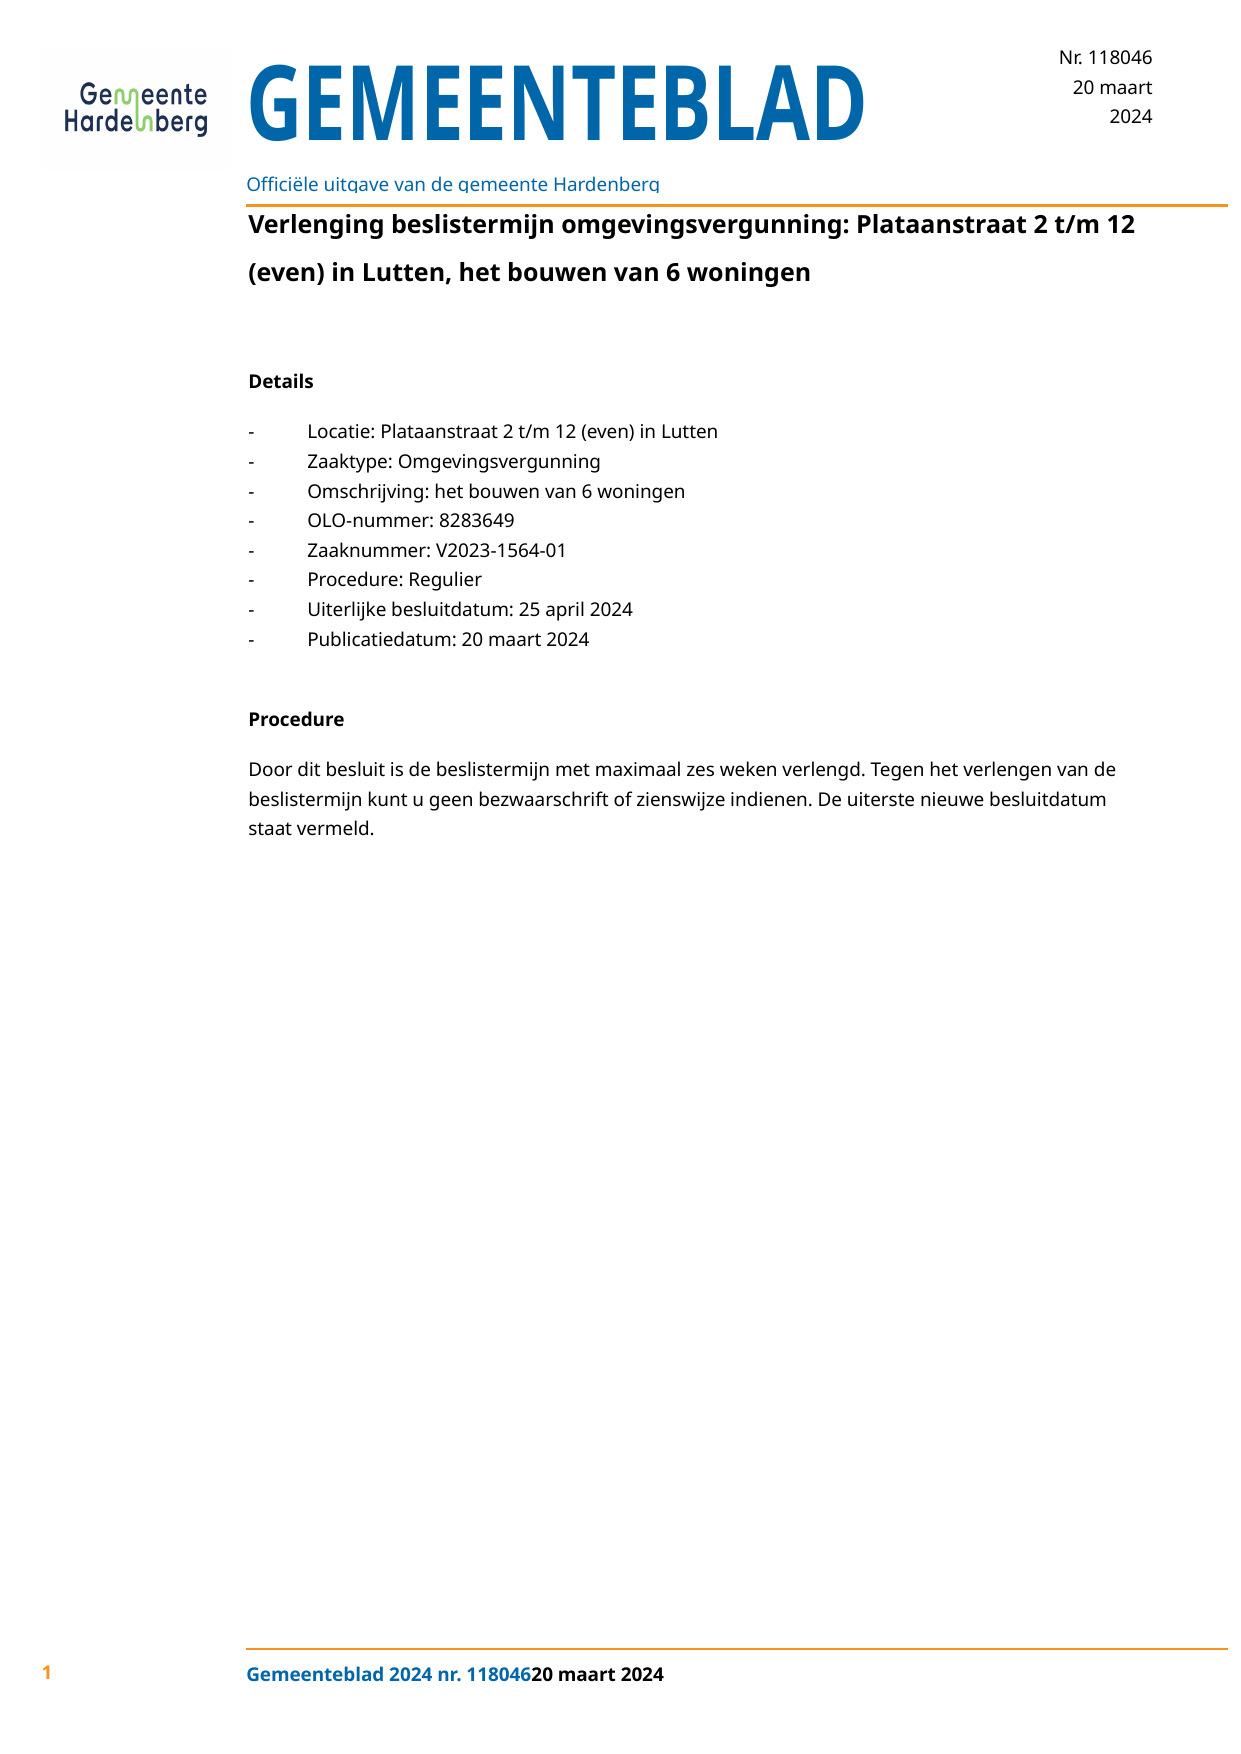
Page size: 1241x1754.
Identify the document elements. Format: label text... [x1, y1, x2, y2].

text Procedure [248, 706, 1152, 732]
list OLO-nummer: 8283649 [248, 507, 1152, 533]
text Verlenging beslistermijn omgevingsvergunning: Plataanstraat 2 t/m 12 (even) in Lutten, het bouwen van 6 woningen [248, 207, 1152, 288]
list Publicatiedatum: 20 maart 2024 [248, 626, 1152, 652]
list Omschrijving: het bouwen van 6 woningen [248, 478, 1152, 504]
list Zaaktype: Omgevingsvergunning [248, 448, 1152, 474]
text Door dit besluit is de beslistermijn met maximaal zes weken verlengd. Tegen het verlengen van de beslistermijn kunt u geen bezwaarschrift of zienswijze indienen. De uiterste nieuwe besluitdatum staat vermeld. [248, 756, 1152, 841]
list Zaaknummer: V2023-1564-01 [248, 537, 1152, 563]
text Details [248, 368, 1152, 394]
list Procedure: Regulier [248, 567, 1152, 592]
picture [41, 47, 231, 172]
list Uiterlijke besluitdatum: 25 april 2024 [248, 596, 1152, 622]
list Locatie: Plataanstraat 2 t/m 12 (even) in Lutten [248, 419, 1152, 444]
